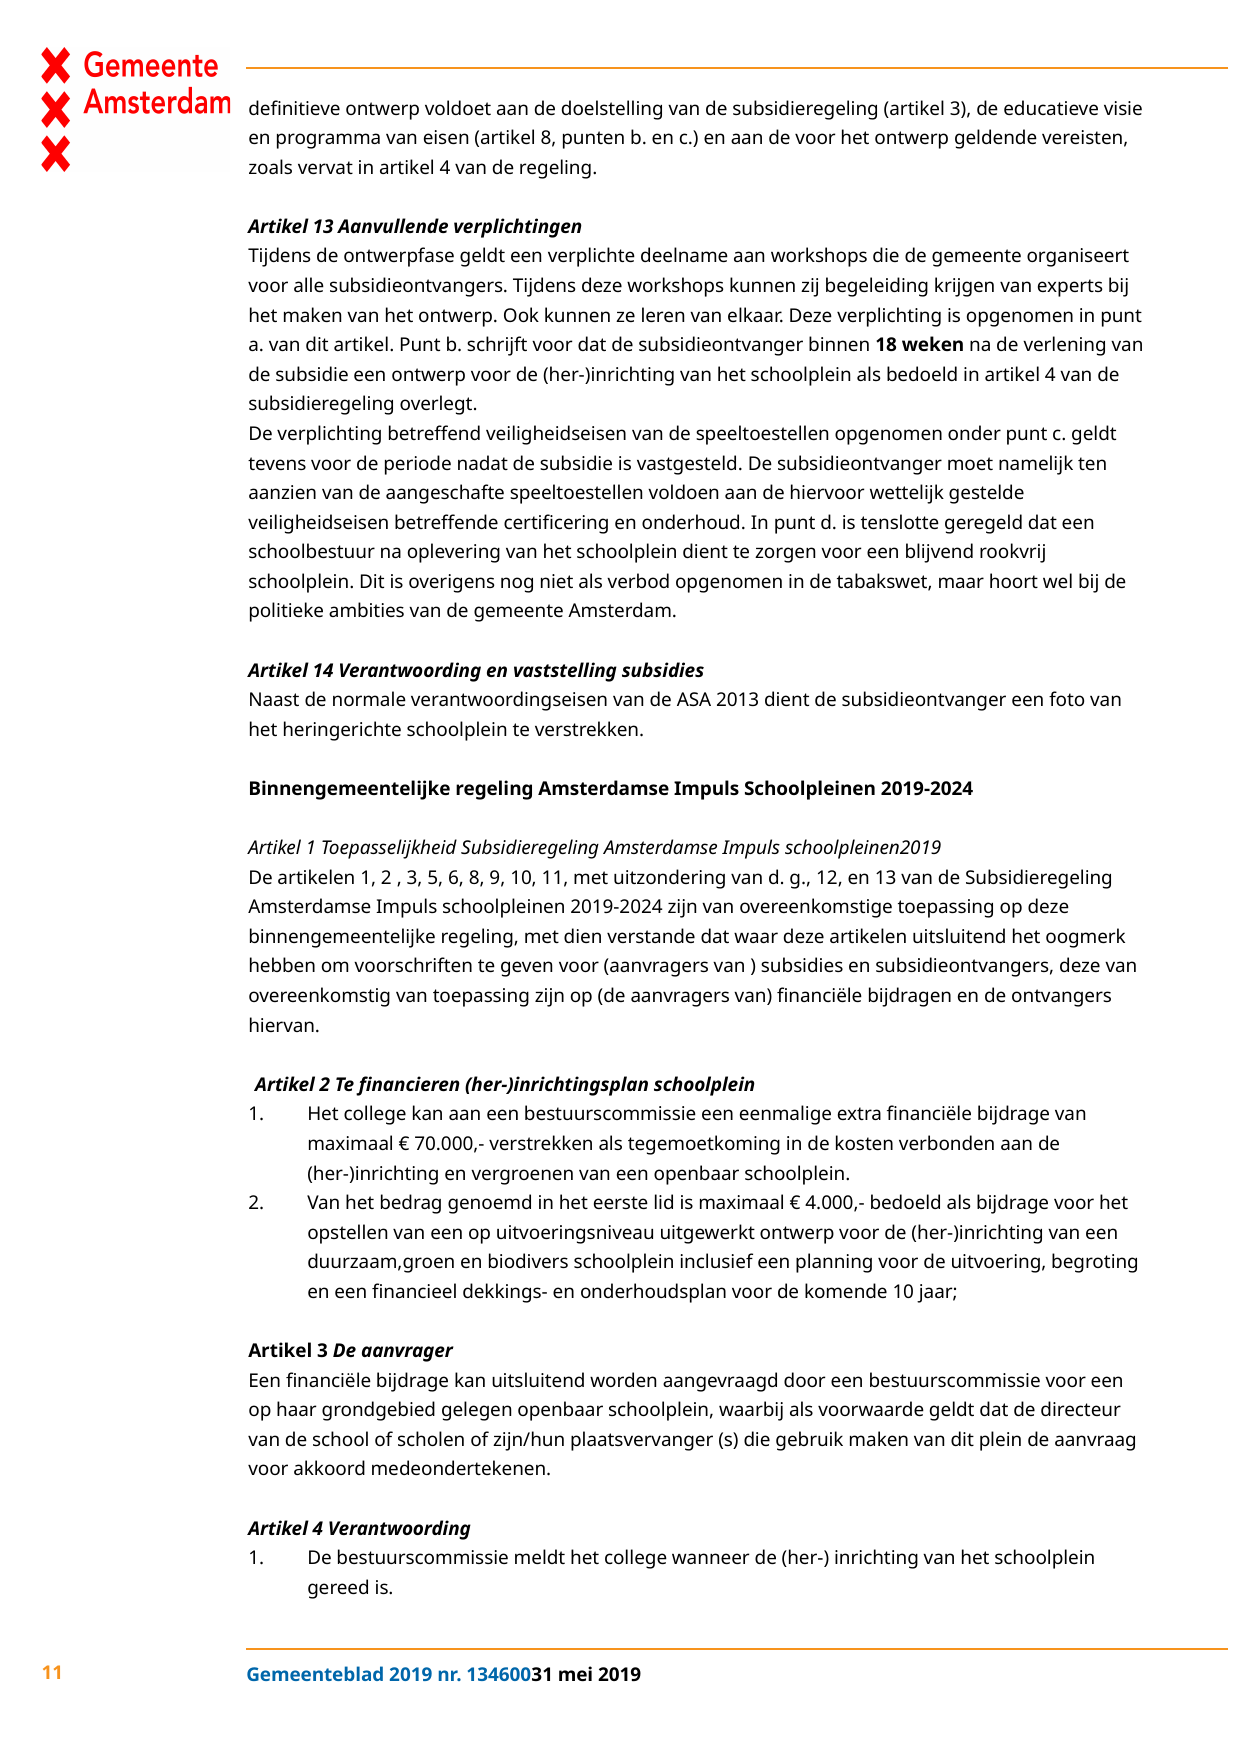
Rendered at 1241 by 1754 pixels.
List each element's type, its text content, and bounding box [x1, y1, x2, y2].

text Naast de normale verantwoordingseisen van de ASA 2013 dient de subsidieontvanger een foto van het heringerichte schoolplein te verstrekken. [248, 686, 1152, 742]
list Van het bedrag genoemd in het eerste lid is maximaal € 4.000,- bedoeld als bijdrage voor het opstellen van een op uitvoeringsniveau uitgewerkt ontwerp voor de (her-)inrichting van een duurzaam,groen en biodivers schoolplein inclusief een planning voor de uitvoering, begroting en een financieel dekkings- en onderhoudsplan voor de komende 10 jaar; [248, 1189, 1152, 1304]
text Artikel 14 Verantwoording en vaststelling subsidies [248, 657, 1152, 683]
list De bestuurscommissie meldt het college wanneer de (her-) inrichting van het schoolplein gereed is. [248, 1544, 1152, 1600]
text De artikelen 1, 2 , 3, 5, 6, 8, 9, 10, 11, met uitzondering van d. g., 12, en 13 van de Subsidieregeling Amsterdamse Impuls schoolpleinen 2019-2024 zijn van overeenkomstige toepassing op deze binnengemeentelijke regeling, met dien verstande dat waar deze artikelen uitsluitend het oogmerk hebben om voorschriften te geven voor (aanvragers van ) subsidies en subsidieontvangers, deze van overeenkomstig van toepassing zijn op (de aanvragers van) financiële bijdragen en de ontvangers hiervan. [248, 864, 1152, 1038]
text Tijdens de ontwerpfase geldt een verplichte deelname aan workshops die de gemeente organiseert voor alle subsidieontvangers. Tijdens deze workshops kunnen zij begeleiding krijgen van experts bij het maken van het ontwerp. Ook kunnen ze leren van elkaar. Deze verplichting is opgenomen in punt a. van dit artikel. Punt b. schrijft voor dat de subsidieontvanger binnen 18 weken na de verlening van de subsidie een ontwerp voor de (her-)inrichting van het schoolplein als bedoeld in artikel 4 van de subsidieregeling overlegt. [248, 243, 1152, 416]
text Artikel 2 Te financieren (her-)inrichtingsplan schoolplein [248, 1071, 1152, 1097]
text Een financiële bijdrage kan uitsluitend worden aangevraagd door een bestuurscommissie voor een op haar grondgebied gelegen openbaar schoolplein, waarbij als voorwaarde geldt dat de directeur van de school of scholen of zijn/hun plaatsvervanger (s) die gebruik maken van dit plein de aanvraag voor akkoord medeondertekenen. [248, 1367, 1152, 1481]
text Artikel 13 Aanvullende verplichtingen [248, 213, 1152, 239]
list Het college kan aan een bestuurscommissie een eenmalige extra financiële bijdrage van maximaal € 70.000,- verstrekken als tegemoetkoming in de kosten verbonden aan de (her-)inrichting en vergroenen van een openbaar schoolplein. [248, 1101, 1152, 1186]
text Artikel 4 Verantwoording [248, 1515, 1152, 1541]
text Artikel 1 Toepasselijkheid Subsidieregeling Amsterdamse Impuls schoolpleinen2019 [248, 834, 1152, 860]
picture [41, 47, 231, 172]
text Binnengemeentelijke regeling Amsterdamse Impuls Schoolpleinen 2019-2024 [248, 775, 1152, 801]
text De verplichting betreffend veiligheidseisen van de speeltoestellen opgenomen onder punt c. geldt tevens voor de periode nadat de subsidie is vastgesteld. De subsidieontvanger moet namelijk ten aanzien van de aangeschafte speeltoestellen voldoen aan de hiervoor wettelijk gestelde veiligheidseisen betreffende certificering en onderhoud. In punt d. is tenslotte geregeld dat een schoolbestuur na oplevering van het schoolplein dient te zorgen voor een blijvend rookvrij schoolplein. Dit is overigens nog niet als verbod opgenomen in de tabakswet, maar hoort wel bij de politieke ambities van de gemeente Amsterdam. [248, 420, 1152, 623]
text definitieve ontwerp voldoet aan de doelstelling van de subsidieregeling (artikel 3), de educatieve visie en programma van eisen (artikel 8, punten b. en c.) en aan de voor het ontwerp geldende vereisten, zoals vervat in artikel 4 van de regeling. [248, 95, 1152, 180]
text Artikel 3 De aanvrager [248, 1337, 1152, 1363]
